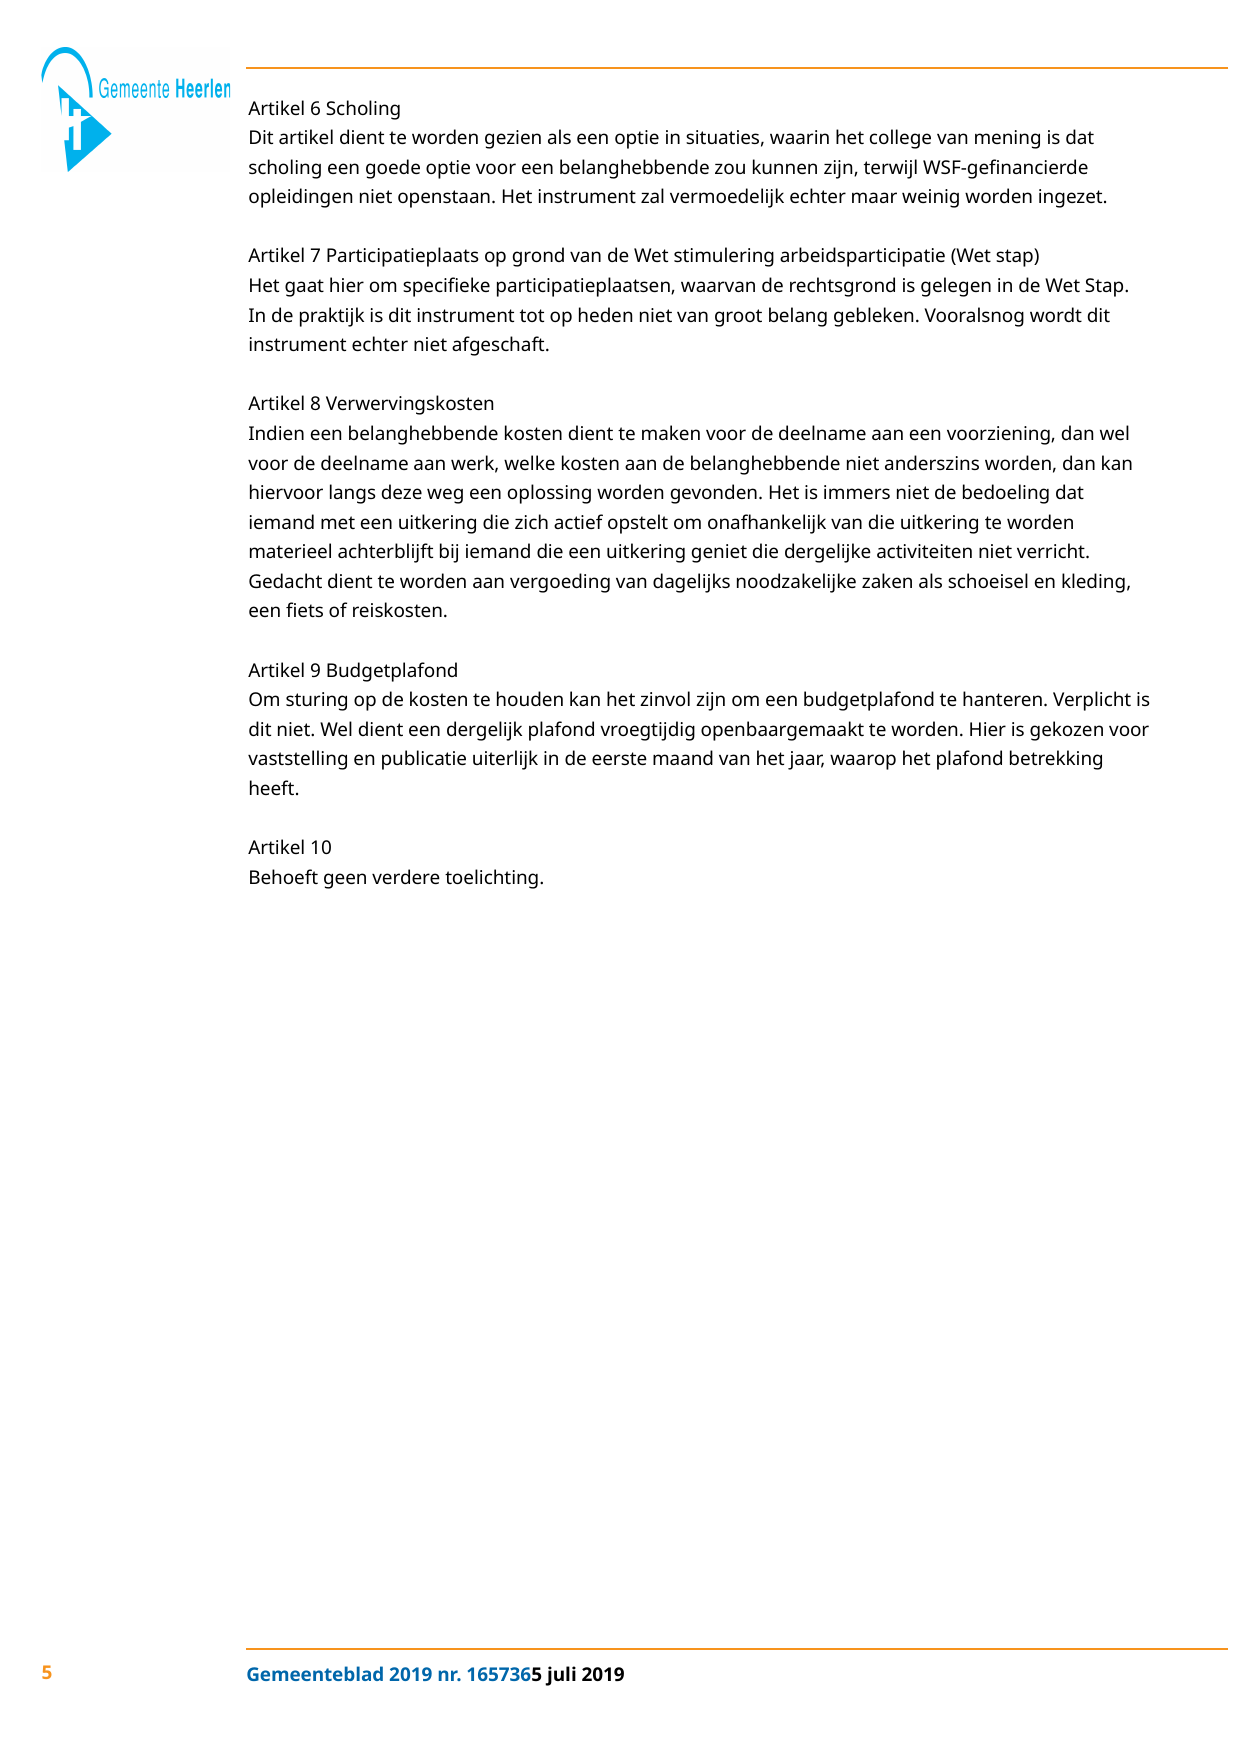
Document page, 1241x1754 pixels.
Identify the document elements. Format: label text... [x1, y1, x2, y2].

picture [41, 47, 231, 172]
picture [41, 47, 58, 70]
text Om sturing op de kosten te houden kan het zinvol zijn om een budgetplafond te hanteren. Verplicht is dit niet. Wel dient een dergelijk plafond vroegtijdig openbaargemaakt te worden. Hier is gekozen voor vaststelling en publicatie uiterlijk in de eerste maand van het jaar, waarop het plafond betrekking heeft. [248, 686, 1152, 801]
text Artikel 6 Scholing [248, 95, 1152, 121]
text Artikel 8 Verwervingskosten [248, 391, 1152, 416]
text Behoeft geen verdere toelichting. [248, 864, 1152, 890]
text Artikel 10 [248, 834, 1152, 860]
text Het gaat hier om specifieke participatieplaatsen, waarvan de rechtsgrond is gelegen in de Wet Stap. In de praktijk is dit instrument tot op heden niet van groot belang gebleken. Vooralsnog wordt dit instrument echter niet afgeschaft. [248, 272, 1152, 357]
text Artikel 9 Budgetplafond [248, 657, 1152, 683]
text Indien een belanghebbende kosten dient te maken voor de deelname aan een voorziening, dan wel voor de deelname aan werk, welke kosten aan de belanghebbende niet anderszins worden, dan kan hiervoor langs deze weg een oplossing worden gevonden. Het is immers niet de bedoeling dat iemand met een uitkering die zich actief opstelt om onafhankelijk van die uitkering te worden materieel achterblijft bij iemand die een uitkering geniet die dergelijke activiteiten niet verricht. Gedacht dient te worden aan vergoeding van dagelijks noodzakelijke zaken als schoeisel en kleding, een fiets of reiskosten. [248, 420, 1152, 623]
text Artikel 7 Participatieplaats op grond van de Wet stimulering arbeidsparticipatie (Wet stap) [248, 243, 1152, 268]
text Dit artikel dient te worden gezien als een optie in situaties, waarin het college van mening is dat scholing een goede optie voor een belanghebbende zou kunnen zijn, terwijl WSF-gefinancierde opleidingen niet openstaan. Het instrument zal vermoedelijk echter maar weinig worden ingezet. [248, 124, 1152, 209]
